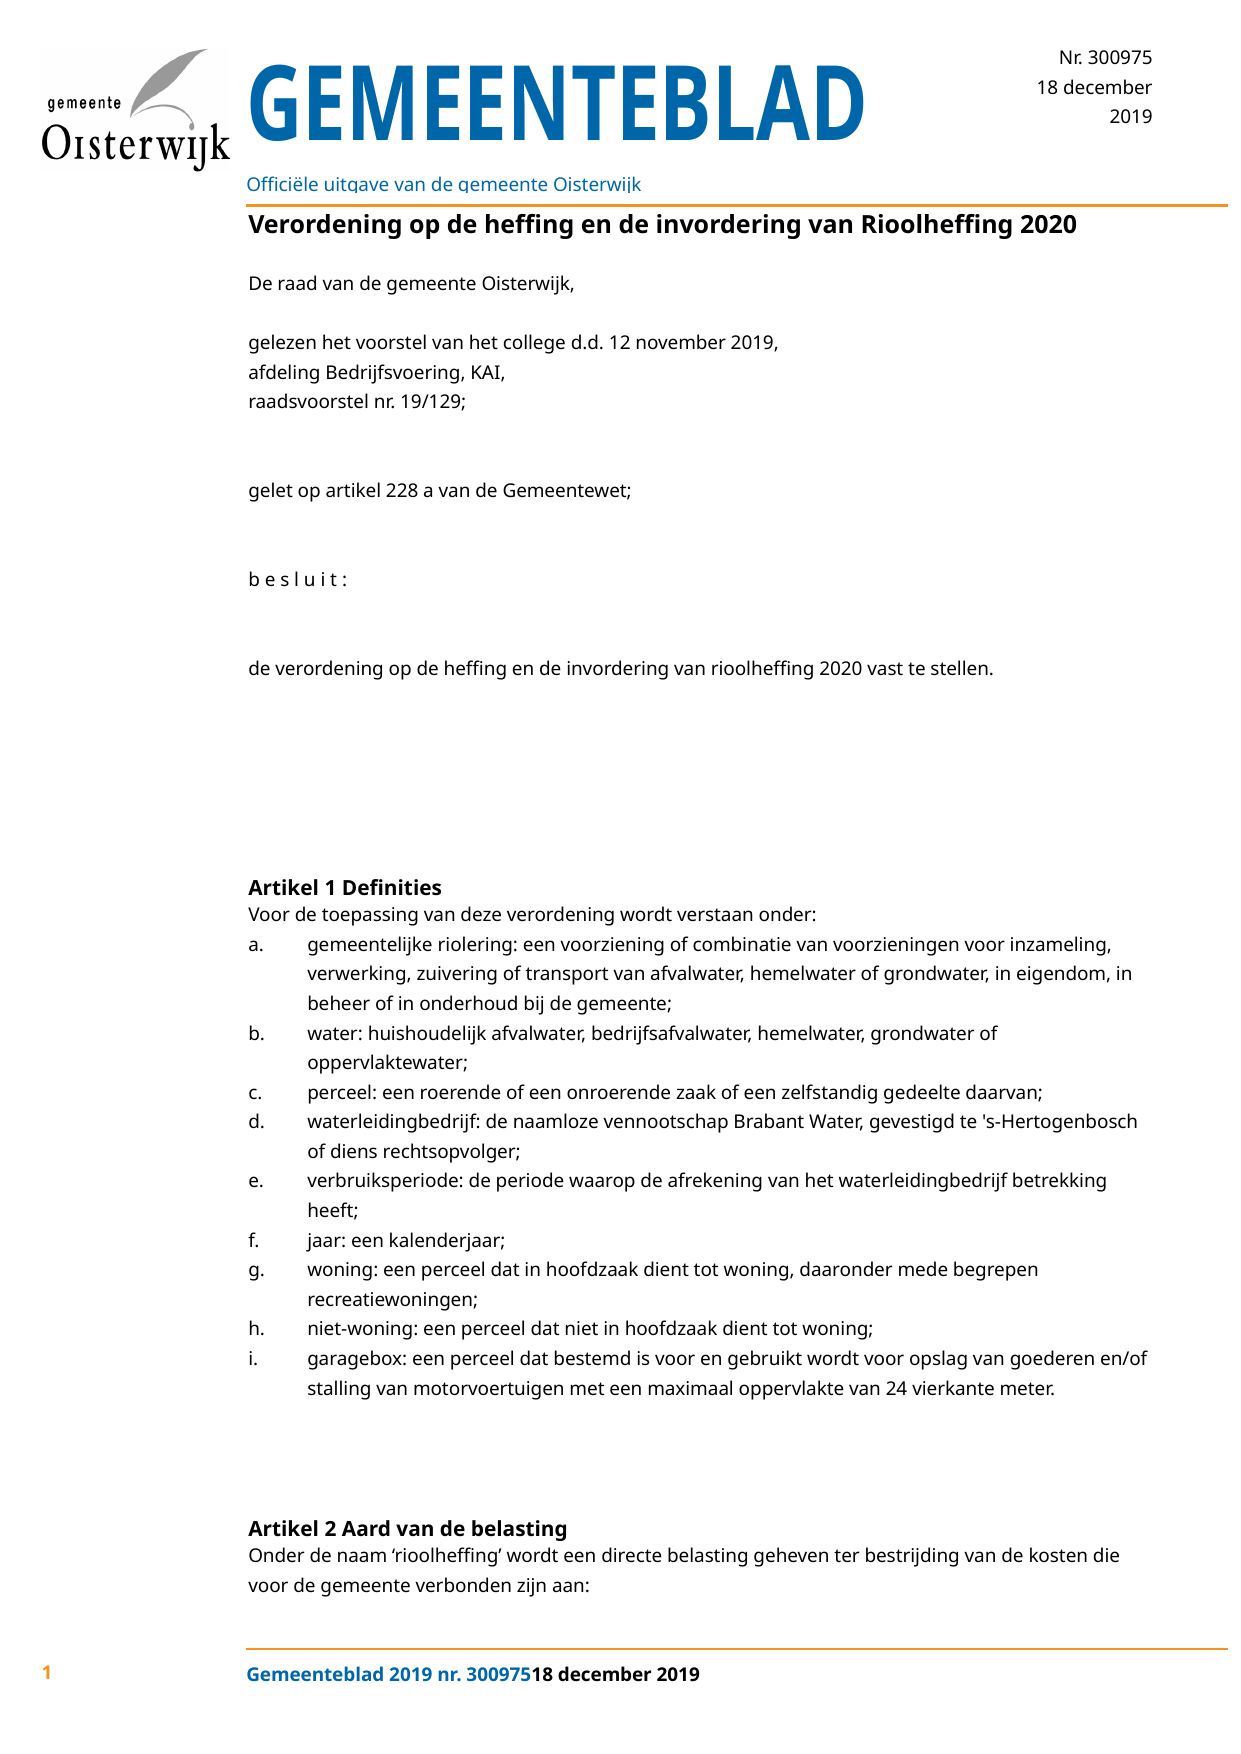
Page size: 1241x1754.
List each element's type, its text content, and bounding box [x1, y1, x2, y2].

list water: huishoudelijk afvalwater, bedrijfsafvalwater, hemelwater, grondwater of oppervlaktewater; [248, 1020, 1152, 1075]
text b e s l u i t : [248, 566, 1152, 592]
list verbruiksperiode: de periode waarop de afrekening van het waterleidingbedrijf betrekking heeft; [248, 1168, 1152, 1223]
text de verordening op de heffing en de invordering van rioolheffing 2020 vast te stellen. [248, 655, 1152, 681]
text Verordening op de heffing en de invordering van Rioolheffing 2020 [248, 207, 1152, 241]
text gelet op artikel 228 a van de Gemeentewet; [248, 477, 1152, 503]
text Voor de toepassing van deze verordening wordt verstaan onder: [248, 901, 1152, 927]
text Artikel 2 Aard van de belasting [248, 1514, 1152, 1542]
text Artikel 1 Definities [248, 873, 1152, 901]
list jaar: een kalenderjaar; [248, 1227, 1152, 1252]
text De raad van de gemeente Oisterwijk, [248, 270, 1152, 296]
list perceel: een roerende of een onroerende zaak of een zelfstandig gedeelte daarvan; [248, 1079, 1152, 1104]
list woning: een perceel dat in hoofdzaak dient tot woning, daaronder mede begrepen recreatiewoningen; [248, 1256, 1152, 1312]
text raadsvoorstel nr. 19/129; [248, 389, 1152, 414]
list niet-woning: een perceel dat niet in hoofdzaak dient tot woning; [248, 1316, 1152, 1341]
list garagebox: een perceel dat bestemd is voor en gebruikt wordt voor opslag van goederen en/of stalling van motorvoertuigen met een maximaal oppervlakte van 24 vierkante meter. [248, 1345, 1152, 1400]
text Onder de naam ‘rioolheffing’ wordt een directe belasting geheven ter bestrijding van de kosten die voor de gemeente verbonden zijn aan: [248, 1542, 1152, 1598]
list gemeentelijke riolering: een voorziening of combinatie van voorzieningen voor inzameling, verwerking, zuivering of transport van afvalwater, hemelwater of grondwater, in eigendom, in beheer of in onderhoud bij de gemeente; [248, 931, 1152, 1016]
text afdeling Bedrijfsvoering, KAI, [248, 359, 1152, 385]
list waterleidingbedrijf: de naamloze vennootschap Brabant Water, gevestigd te 's-Hertogenbosch of diens rechtsopvolger; [248, 1108, 1152, 1164]
picture [41, 47, 231, 172]
text gelezen het voorstel van het college d.d. 12 november 2019, [248, 329, 1152, 355]
